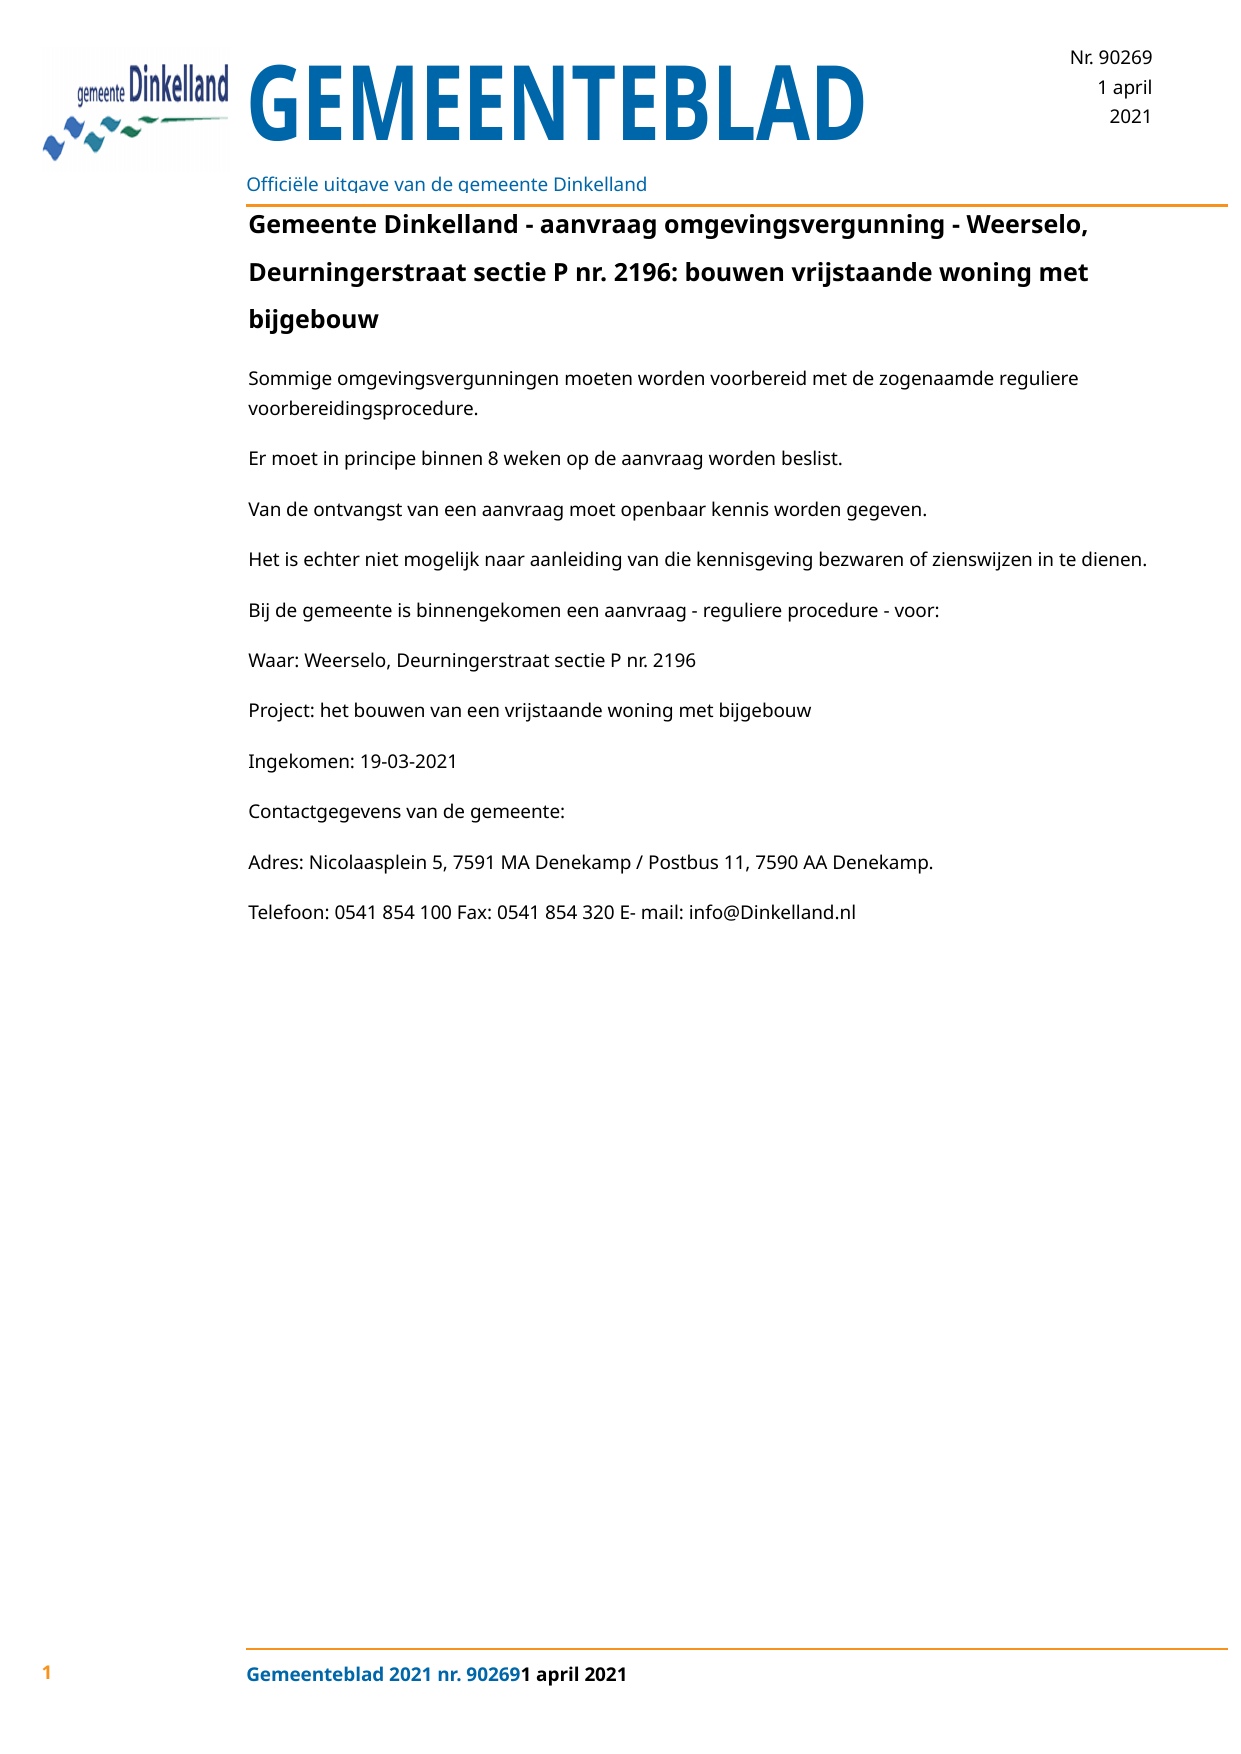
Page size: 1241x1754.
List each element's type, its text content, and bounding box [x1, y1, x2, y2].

text Er moet in principe binnen 8 weken op de aanvraag worden beslist. [248, 446, 1152, 471]
picture [41, 47, 231, 172]
text Telefoon: 0541 854 100 Fax: 0541 854 320 E- mail: info@Dinkelland.nl [248, 899, 1152, 925]
text Het is echter niet mogelijk naar aanleiding van die kennisgeving bezwaren of zienswijzen in te dienen. [248, 546, 1152, 572]
text Contactgegevens van de gemeente: [248, 798, 1152, 824]
text Adres: Nicolaasplein 5, 7591 MA Denekamp / Postbus 11, 7590 AA Denekamp. [248, 849, 1152, 874]
text Waar: Weerselo, Deurningerstraat sectie P nr. 2196 [248, 647, 1152, 673]
text Sommige omgevingsvergunningen moeten worden voorbereid met de zogenaamde reguliere voorbereidingsprocedure. [248, 366, 1152, 421]
text Ingekomen: 19-03-2021 [248, 748, 1152, 774]
text Project: het bouwen van een vrijstaande woning met bijgebouw [248, 698, 1152, 723]
text Gemeente Dinkelland - aanvraag omgevingsvergunning - Weerselo, Deurningerstraat sectie P nr. 2196: bouwen vrijstaande woning met bijgebouw [248, 207, 1152, 336]
text Van de ontvangst van een aanvraag moet openbaar kennis worden gegeven. [248, 496, 1152, 522]
text Bij de gemeente is binnengekomen een aanvraag - reguliere procedure - voor: [248, 597, 1152, 622]
